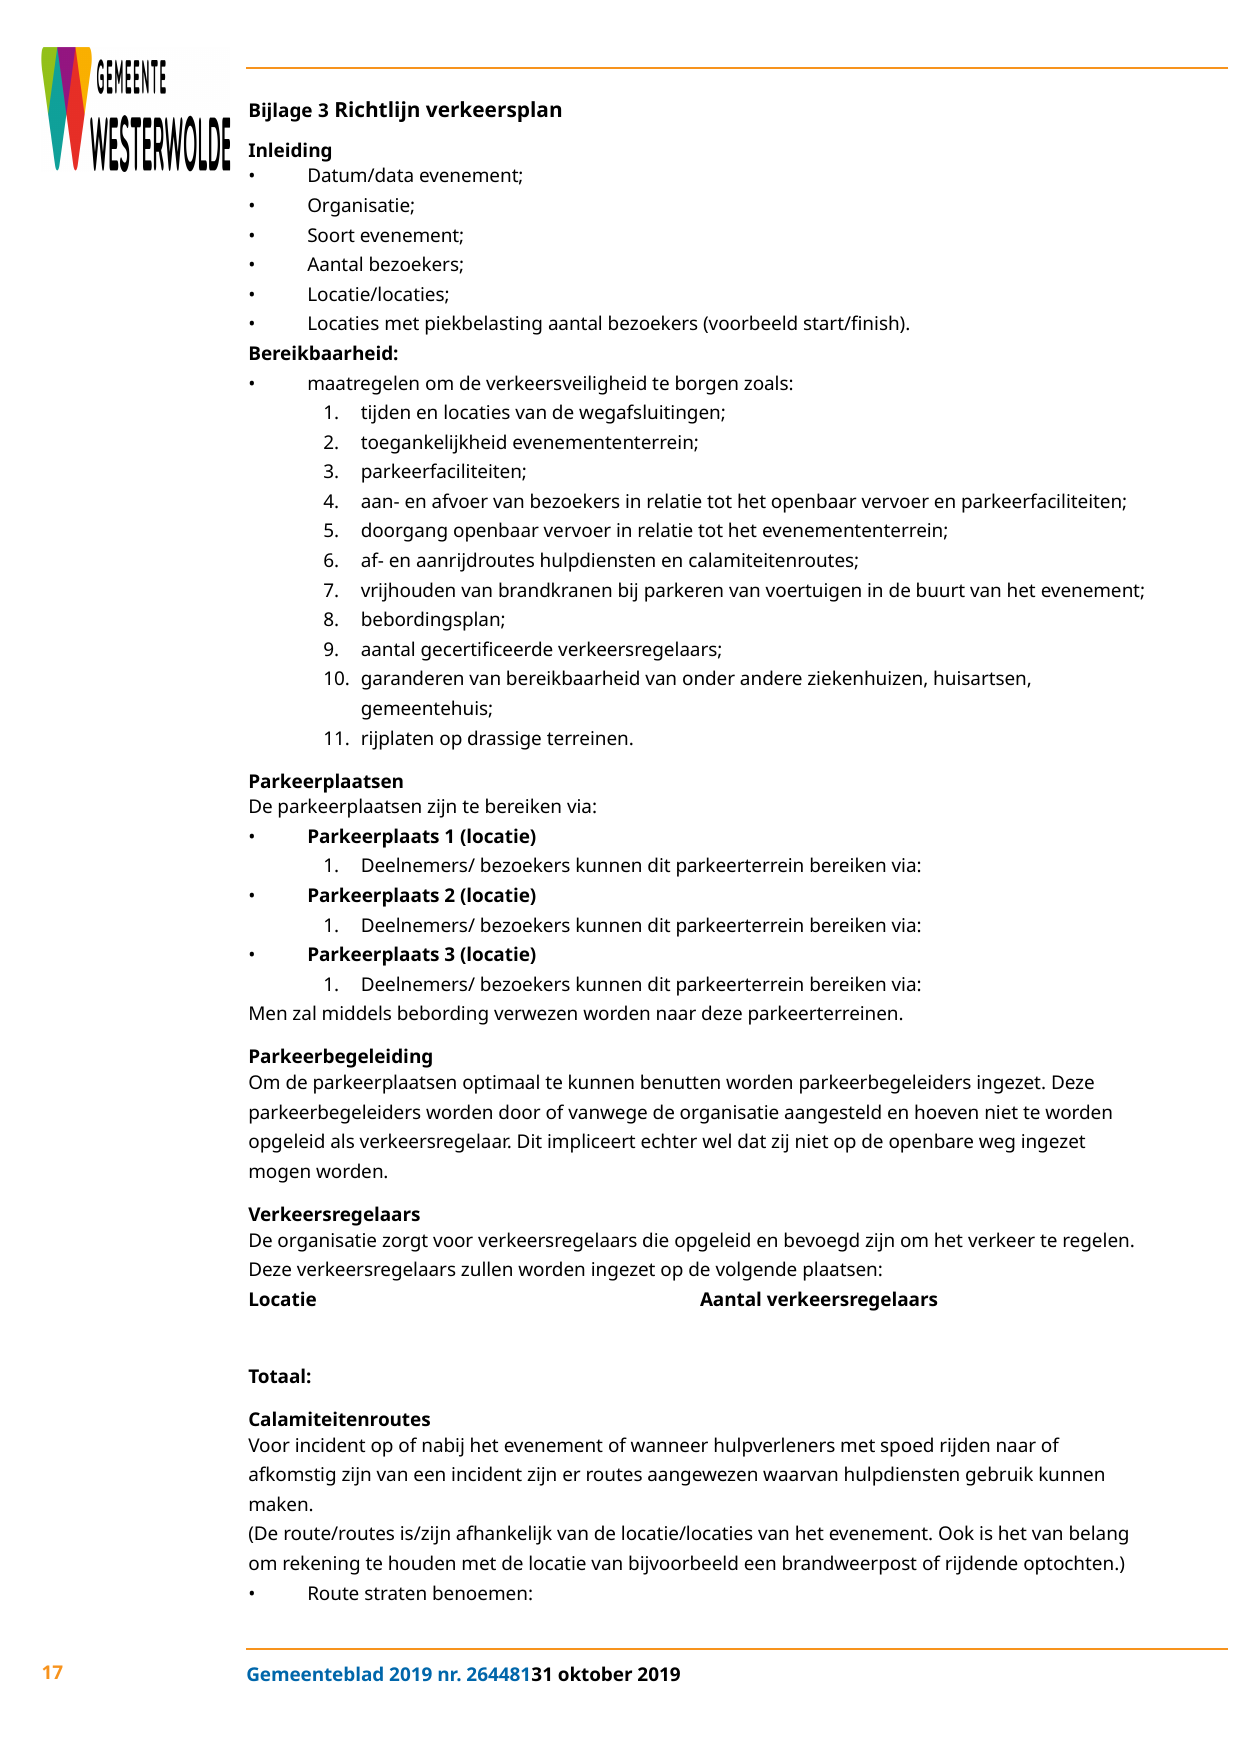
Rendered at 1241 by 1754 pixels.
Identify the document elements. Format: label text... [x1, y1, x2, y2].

table_header Aantal verkeersregelaars [700, 1286, 1152, 1312]
text Parkeerplaatsen [248, 768, 1152, 793]
table_cell [700, 1364, 1152, 1389]
list doorgang openbaar vervoer in relatie tot het evenemententerrein; [323, 518, 1152, 543]
text Bijlage 3 Richtlijn verkeersplan [248, 95, 1152, 123]
text Deze verkeersregelaars zullen worden ingezet op de volgende plaatsen: [248, 1257, 1152, 1282]
text Parkeerbegeleiding [248, 1044, 1152, 1069]
table_cell [700, 1338, 1152, 1363]
table_cell [248, 1338, 700, 1363]
table_cell [700, 1312, 1152, 1338]
list garanderen van bereikbaarheid van onder andere ziekenhuizen, huisartsen, gemeentehuis; [323, 666, 1152, 721]
text De parkeerplaatsen zijn te bereiken via: [248, 793, 1152, 819]
text Verkeersregelaars [248, 1201, 1152, 1227]
list toegankelijkheid evenemententerrein; [323, 429, 1152, 454]
list tijden en locaties van de wegafsluitingen; [323, 399, 1152, 425]
text Bereikbaarheid: [248, 340, 1152, 366]
list Deelnemers/ bezoekers kunnen dit parkeerterrein bereiken via: [323, 971, 1152, 997]
table_cell Totaal: [248, 1364, 700, 1389]
list Deelnemers/ bezoekers kunnen dit parkeerterrein bereiken via: [323, 853, 1152, 878]
text Voor incident op of nabij het evenement of wanneer hulpverleners met spoed rijden naar of afkomstig zijn van een incident zijn er routes aangewezen waarvan hulpdiensten gebruik kunnen maken. [248, 1432, 1152, 1517]
text Calamiteitenroutes [248, 1406, 1152, 1432]
list Soort evenement; [248, 222, 1152, 247]
list Parkeerplaats 2 (locatie) [248, 882, 1152, 908]
list aan- en afvoer van bezoekers in relatie tot het openbaar vervoer en parkeerfaciliteiten; [323, 488, 1152, 514]
list vrijhouden van brandkranen bij parkeren van voertuigen in de buurt van het evenement; [323, 577, 1152, 602]
table_header Locatie [248, 1286, 700, 1312]
list Deelnemers/ bezoekers kunnen dit parkeerterrein bereiken via: [323, 912, 1152, 938]
list Datum/data evenement; [248, 163, 1152, 188]
text Men zal middels bebording verwezen worden naar deze parkeerterreinen. [248, 1001, 1152, 1026]
text Inleiding [248, 137, 1152, 163]
list bebordingsplan; [323, 606, 1152, 632]
text (De route/routes is/zijn afhankelijk van de locatie/locaties van het evenement. Ook is het van belang om rekening te houden met de locatie van bijvoorbeeld een brandweerpost of rijdende optochten.) [248, 1521, 1152, 1576]
list Parkeerplaats 1 (locatie) [248, 823, 1152, 849]
list Parkeerplaats 3 (locatie) [248, 941, 1152, 967]
table_cell [248, 1312, 700, 1338]
list aantal gecertificeerde verkeersregelaars; [323, 636, 1152, 662]
list Locatie/locaties; [248, 281, 1152, 307]
list Aantal bezoekers; [248, 251, 1152, 277]
list rijplaten op drassige terreinen. [323, 725, 1152, 750]
list Locaties met piekbelasting aantal bezoekers (voorbeeld start/finish). [248, 311, 1152, 336]
list parkeerfaciliteiten; [323, 458, 1152, 484]
list maatregelen om de verkeersveiligheid te borgen zoals: [248, 370, 1152, 395]
picture [41, 47, 231, 172]
list af- en aanrijdroutes hulpdiensten en calamiteitenroutes; [323, 547, 1152, 573]
list Organisatie; [248, 192, 1152, 218]
text Om de parkeerplaatsen optimaal te kunnen benutten worden parkeerbegeleiders ingezet. Deze parkeerbegeleiders worden door of vanwege de organisatie aangesteld en hoeven niet te worden opgeleid als verkeersregelaar. Dit impliceert echter wel dat zij niet op de openbare weg ingezet mogen worden. [248, 1069, 1152, 1184]
text De organisatie zorgt voor verkeersregelaars die opgeleid en bevoegd zijn om het verkeer te regelen. [248, 1227, 1152, 1253]
list Route straten benoemen: [248, 1580, 1152, 1605]
